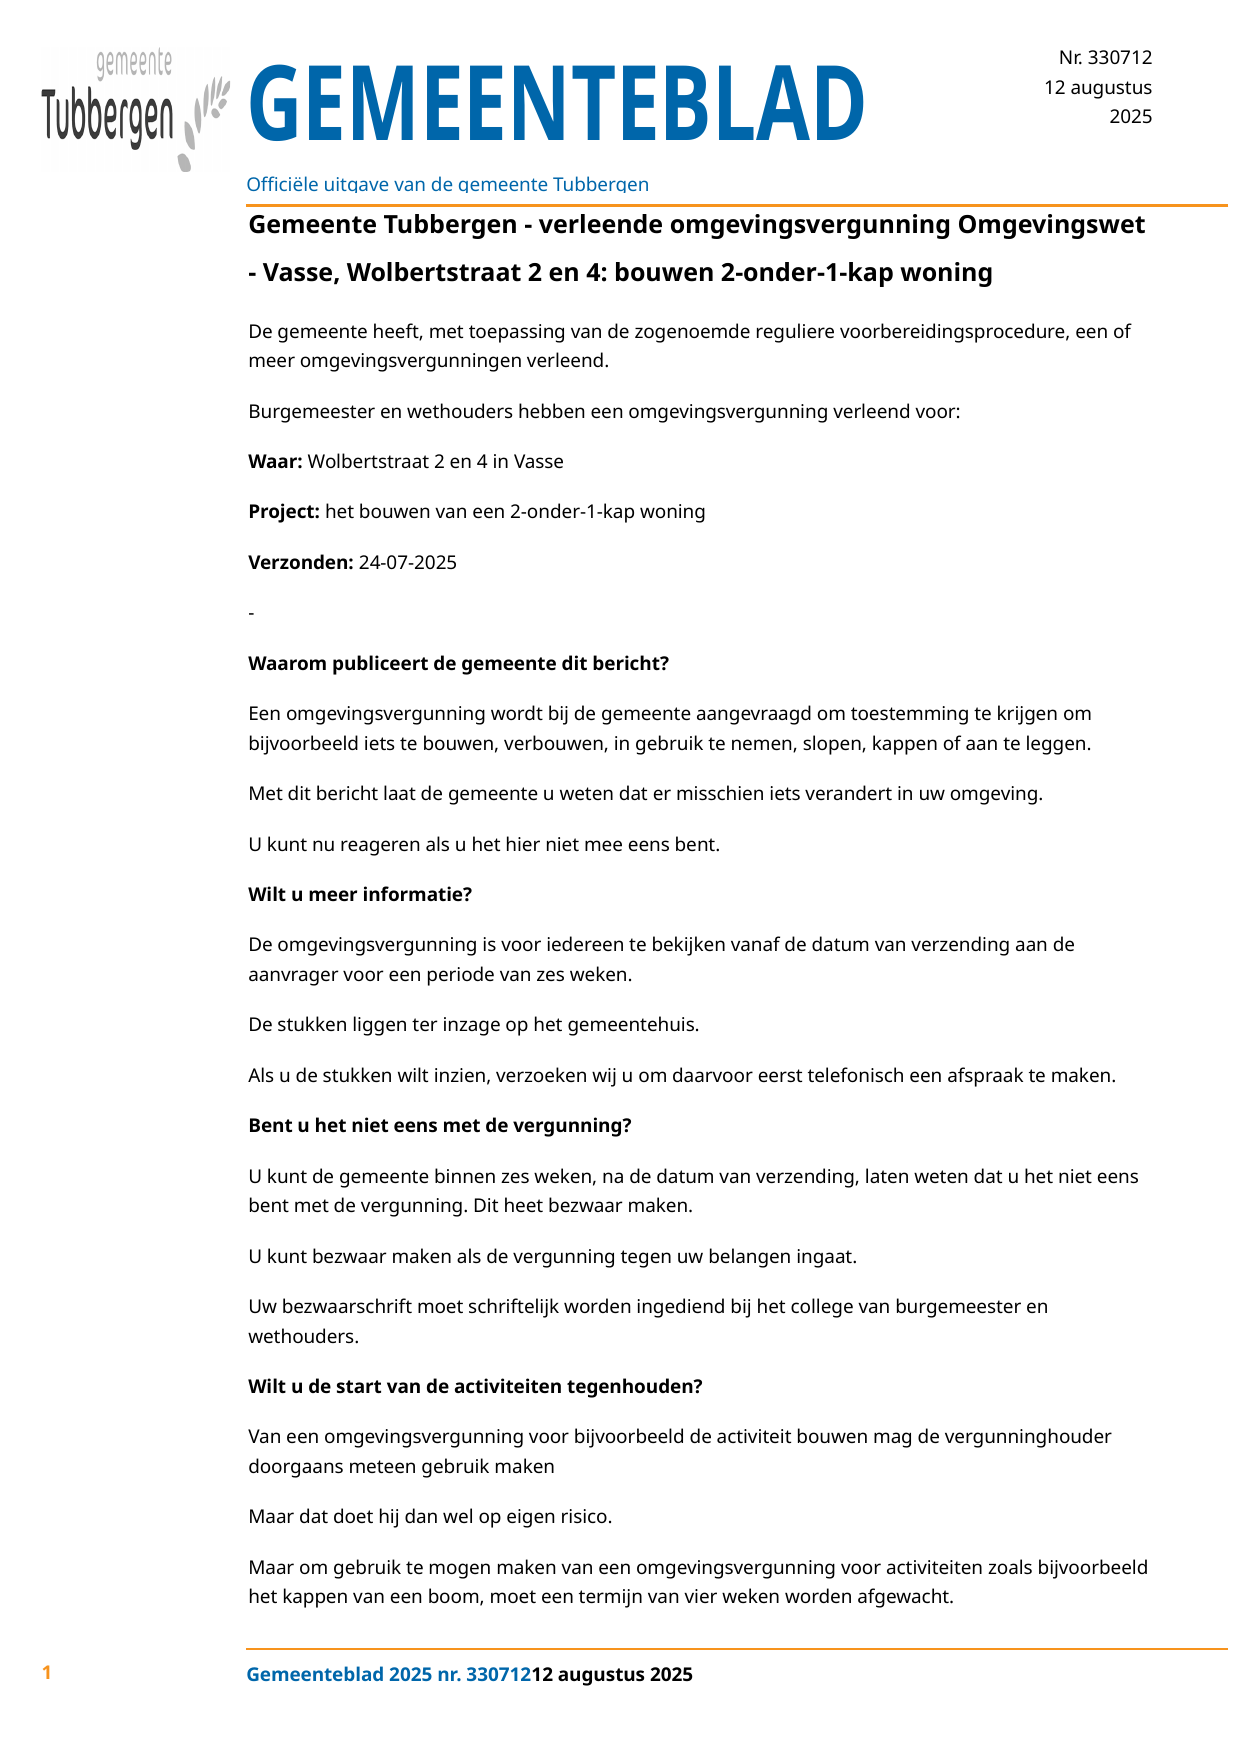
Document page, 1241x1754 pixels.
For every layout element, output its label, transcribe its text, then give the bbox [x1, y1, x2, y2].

text Burgemeester en wethouders hebben een omgevingsvergunning verleend voor: [248, 398, 1152, 424]
text Wilt u de start van de activiteiten tegenhouden? [248, 1373, 1152, 1399]
text Een omgevingsvergunning wordt bij de gemeente aangevraagd om toestemming te krijgen om bijvoorbeeld iets te bouwen, verbouwen, in gebruik te nemen, slopen, kappen of aan te leggen. [248, 700, 1152, 756]
text Maar om gebruik te mogen maken van een omgevingsvergunning voor activiteiten zoals bijvoorbeeld het kappen van een boom, moet een termijn van vier weken worden afgewacht. [248, 1554, 1152, 1609]
text Met dit bericht laat de gemeente u weten dat er misschien iets verandert in uw omgeving. [248, 780, 1152, 806]
text Verzonden: 24-07-2025 [248, 549, 1152, 575]
text U kunt bezwaar maken als de vergunning tegen uw belangen ingaat. [248, 1243, 1152, 1269]
text Maar dat doet hij dan wel op eigen risico. [248, 1504, 1152, 1529]
text De stukken liggen ter inzage op het gemeentehuis. [248, 1012, 1152, 1037]
text Waar: Wolbertstraat 2 en 4 in Vasse [248, 448, 1152, 474]
text Wilt u meer informatie? [248, 881, 1152, 907]
text - [248, 599, 1152, 625]
text De omgevingsvergunning is voor iedereen te bekijken vanaf de datum van verzending aan de aanvrager voor een periode van zes weken. [248, 932, 1152, 987]
text De gemeente heeft, met toepassing van de zogenoemde reguliere voorbereidingsprocedure, een of meer omgevingsvergunningen verleend. [248, 318, 1152, 373]
text Bent u het niet eens met de vergunning? [248, 1112, 1152, 1138]
text Project: het bouwen van een 2-onder-1-kap woning [248, 499, 1152, 524]
text U kunt de gemeente binnen zes weken, na de datum van verzending, laten weten dat u het niet eens bent met de vergunning. Dit heet bezwaar maken. [248, 1163, 1152, 1218]
text U kunt nu reageren als u het hier niet mee eens bent. [248, 831, 1152, 857]
text Gemeente Tubbergen - verleende omgevingsvergunning Omgevingswet - Vasse, Wolbertstraat 2 en 4: bouwen 2-onder-1-kap woning [248, 207, 1152, 288]
text Van een omgevingsvergunning voor bijvoorbeeld de activiteit bouwen mag de vergunninghouder doorgaans meteen gebruik maken [248, 1424, 1152, 1479]
text Waarom publiceert de gemeente dit bericht? [248, 650, 1152, 676]
text Als u de stukken wilt inzien, verzoeken wij u om daarvoor eerst telefonisch een afspraak te maken. [248, 1062, 1152, 1088]
picture [41, 47, 231, 172]
text Uw bezwaarschrift moet schriftelijk worden ingediend bij het college van burgemeester en wethouders. [248, 1293, 1152, 1349]
